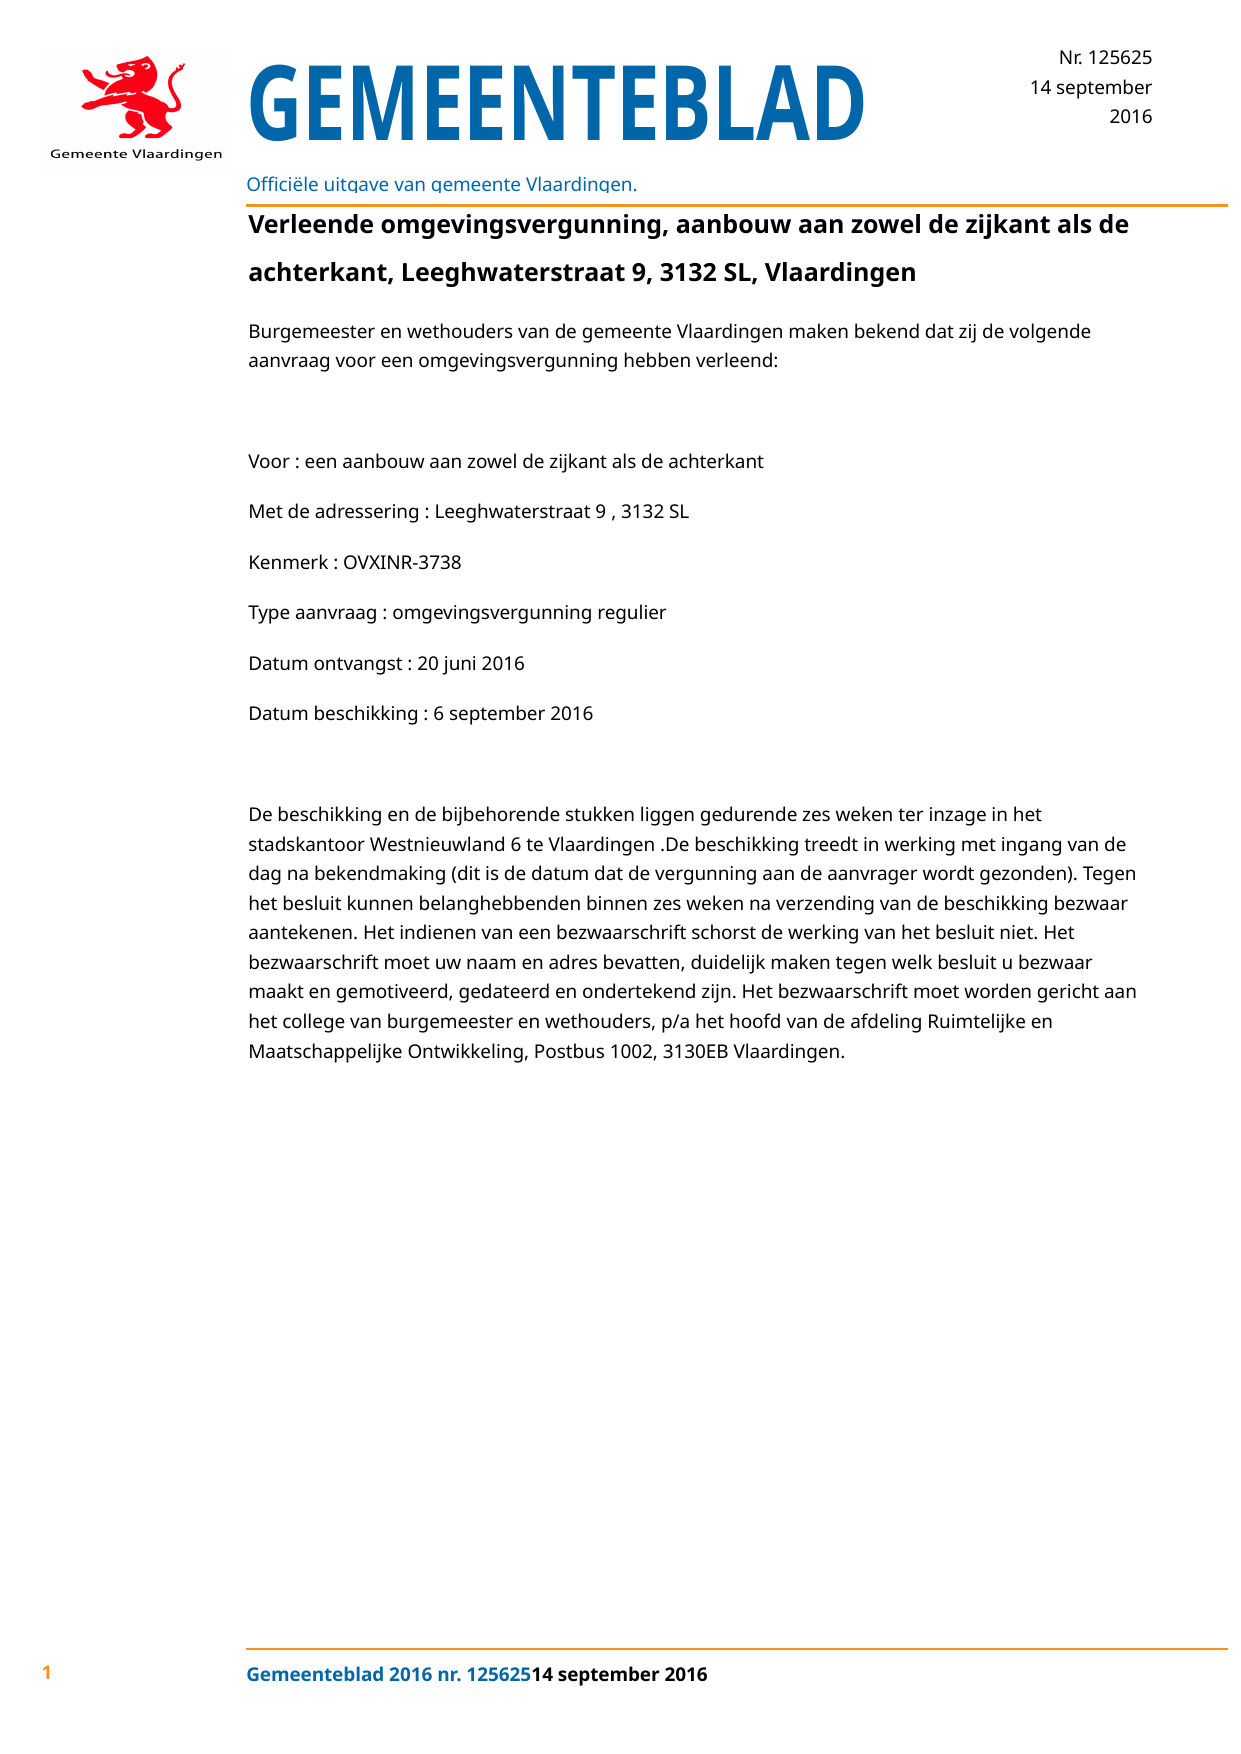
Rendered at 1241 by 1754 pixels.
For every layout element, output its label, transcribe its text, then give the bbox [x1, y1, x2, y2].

text Voor : een aanbouw aan zowel de zijkant als de achterkant [248, 448, 1152, 474]
text Burgemeester en wethouders van de gemeente Vlaardingen maken bekend dat zij de volgende aanvraag voor een omgevingsvergunning hebben verleend: [248, 318, 1152, 373]
text Kenmerk : OVXINR-3738 [248, 549, 1152, 575]
text Verleende omgevingsvergunning, aanbouw aan zowel de zijkant als de achterkant, Leeghwaterstraat 9, 3132 SL, Vlaardingen [248, 207, 1152, 288]
text De beschikking en de bijbehorende stukken liggen gedurende zes weken ter inzage in het stadskantoor Westnieuwland 6 te Vlaardingen .De beschikking treedt in werking met ingang van de dag na bekendmaking (dit is de datum dat de vergunning aan de aanvrager wordt gezonden). Tegen het besluit kunnen belanghebbenden binnen zes weken na verzending van de beschikking bezwaar aantekenen. Het indienen van een bezwaarschrift schorst de werking van het besluit niet. Het bezwaarschrift moet uw naam en adres bevatten, duidelijk maken tegen welk besluit u bezwaar maakt en gemotiveerd, gedateerd en ondertekend zijn. Het bezwaarschrift moet worden gericht aan het college van burgemeester en wethouders, p/a het hoofd van de afdeling Ruimtelijke en Maatschappelijke Ontwikkeling, Postbus 1002, 3130EB Vlaardingen. [248, 801, 1152, 1064]
text Met de adressering : Leeghwaterstraat 9 , 3132 SL [248, 499, 1152, 524]
text Datum beschikking : 6 september 2016 [248, 700, 1152, 726]
picture [41, 47, 231, 172]
text Datum ontvangst : 20 juni 2016 [248, 650, 1152, 676]
text Type aanvraag : omgevingsvergunning regulier [248, 599, 1152, 625]
